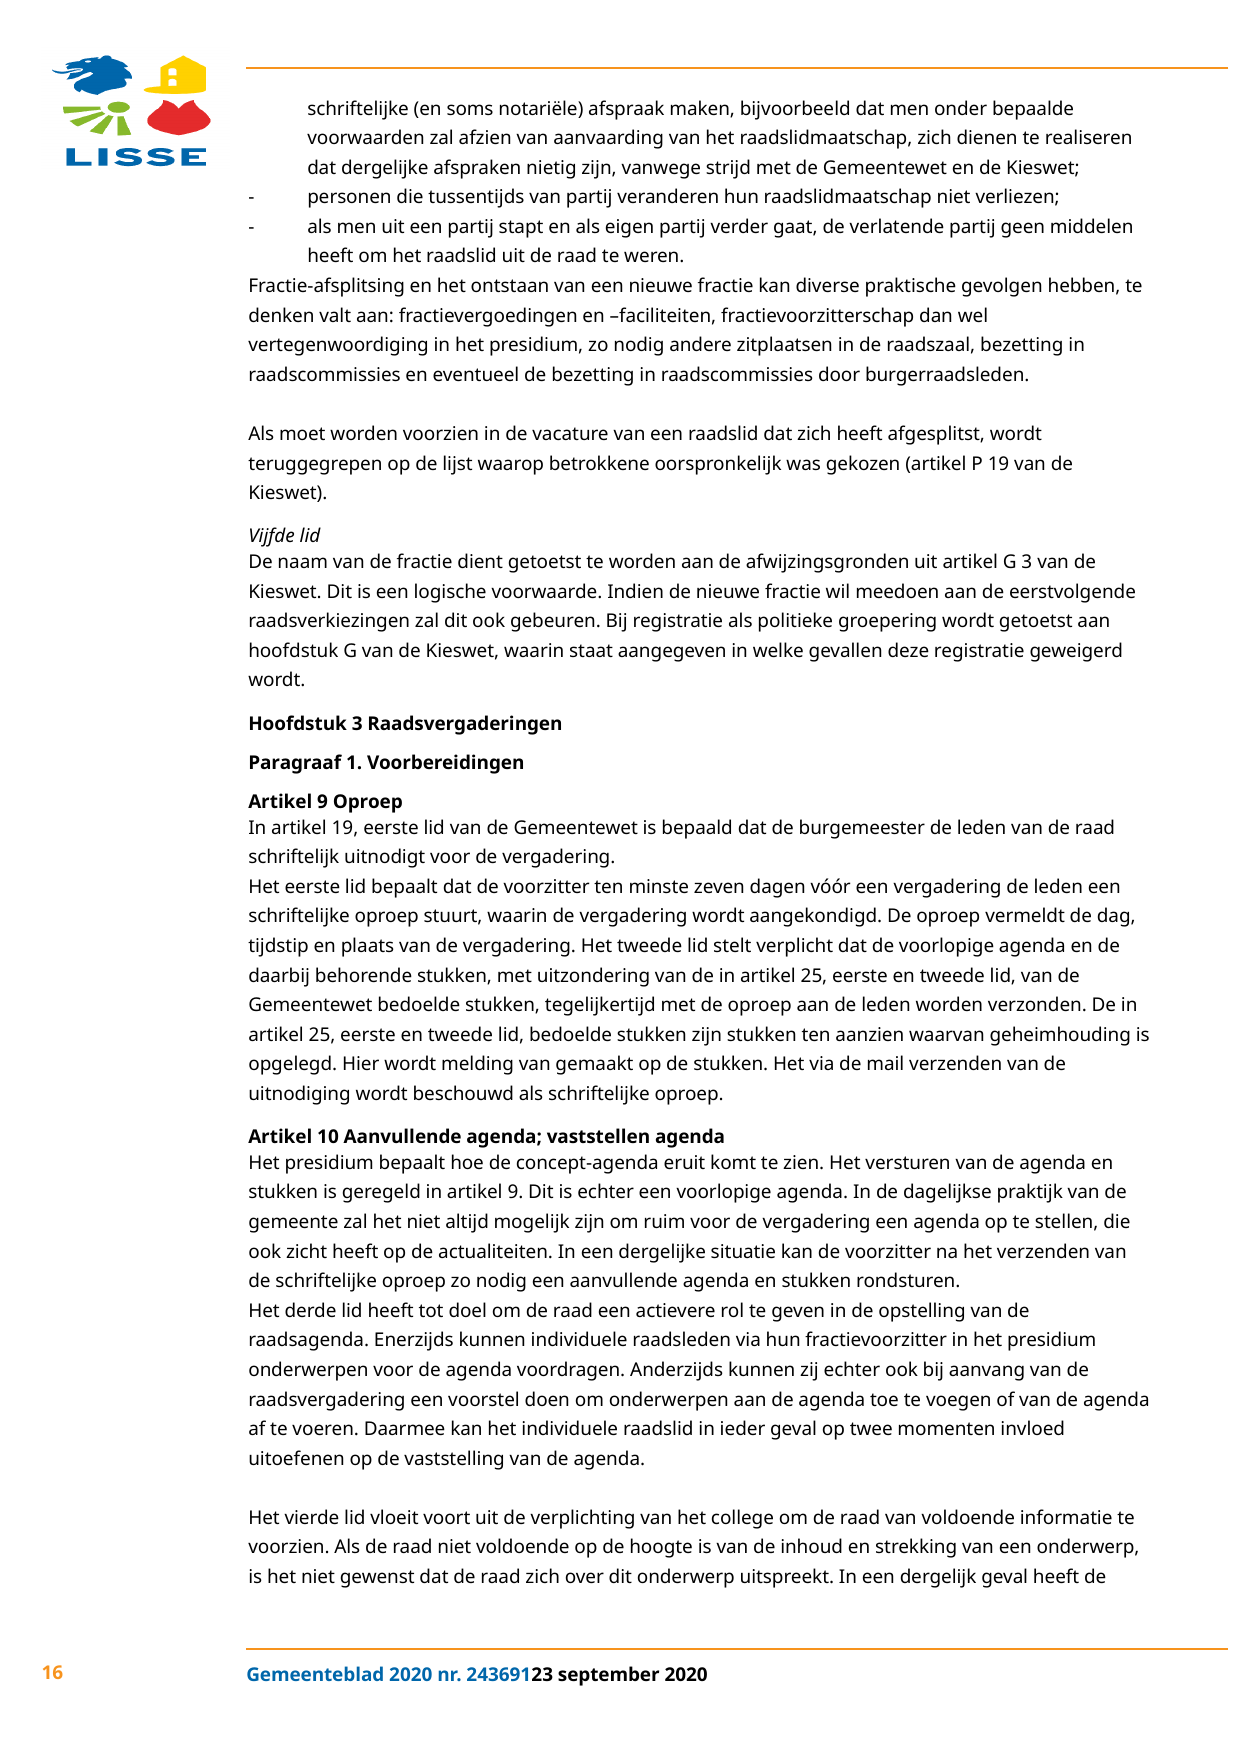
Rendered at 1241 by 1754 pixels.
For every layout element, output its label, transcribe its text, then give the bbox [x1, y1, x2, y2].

text Fractie-afsplitsing en het ontstaan van een nieuwe fractie kan diverse praktische gevolgen hebben, te denken valt aan: fractievergoedingen en –faciliteiten, fractievoorzitterschap dan wel vertegenwoordiging in het presidium, zo nodig andere zitplaatsen in de raadszaal, bezetting in raadscommissies en eventueel de bezetting in raadscommissies door burgerraadsleden. [248, 272, 1152, 387]
list als men uit een partij stapt en als eigen partij verder gaat, de verlatende partij geen middelen heeft om het raadslid uit de raad te weren. [248, 213, 1152, 268]
text Artikel 9 Oproep [248, 788, 1152, 814]
text Als moet worden voorzien in de vacature van een raadslid dat zich heeft afgesplitst, wordt teruggegrepen op de lijst waarop betrokkene oorspronkelijk was gekozen (artikel P 19 van de Kieswet). [248, 420, 1152, 505]
text Vijfde lid [248, 522, 1152, 548]
list personen die tussentijds van partij veranderen hun raadslidmaatschap niet verliezen; [248, 183, 1152, 209]
text Hoofdstuk 3 Raadsvergaderingen [248, 710, 1152, 735]
text De naam van de fractie dient getoetst te worden aan de afwijzingsgronden uit artikel G 3 van de Kieswet. Dit is een logische voorwaarde. Indien de nieuwe fractie wil meedoen aan de eerstvolgende raadsverkiezingen zal dit ook gebeuren. Bij registratie als politieke groepering wordt getoetst aan hoofdstuk G van de Kieswet, waarin staat aangegeven in welke gevallen deze registratie geweigerd wordt. [248, 548, 1152, 692]
text Het presidium bepaalt hoe de concept-agenda eruit komt te zien. Het versturen van de agenda en stukken is geregeld in artikel 9. Dit is echter een voorlopige agenda. In de dagelijkse praktijk van de gemeente zal het niet altijd mogelijk zijn om ruim voor de vergadering een agenda op te stellen, die ook zicht heeft op de actualiteiten. In een dergelijke situatie kan de voorzitter na het verzenden van de schriftelijke oproep zo nodig een aanvullende agenda en stukken rondsturen. [248, 1149, 1152, 1293]
text Het derde lid heeft tot doel om de raad een actievere rol te geven in de opstelling van de raadsagenda. Enerzijds kunnen individuele raadsleden via hun fractievoorzitter in het presidium onderwerpen voor de agenda voordragen. Anderzijds kunnen zij echter ook bij aanvang van de raadsvergadering een voorstel doen om onderwerpen aan de agenda toe te voegen of van de agenda af te voeren. Daarmee kan het individuele raadslid in ieder geval op twee momenten invloed uitoefenen op de vaststelling van de agenda. [248, 1297, 1152, 1471]
text Paragraaf 1. Voorbereidingen [248, 749, 1152, 775]
text Het eerste lid bepaalt dat de voorzitter ten minste zeven dagen vóór een vergadering de leden een schriftelijke oproep stuurt, waarin de vergadering wordt aangekondigd. De oproep vermeldt de dag, tijdstip en plaats van de vergadering. Het tweede lid stelt verplicht dat de voorlopige agenda en de daarbij behorende stukken, met uitzondering van de in artikel 25, eerste en tweede lid, van de Gemeentewet bedoelde stukken, tegelijkertijd met de oproep aan de leden worden verzonden. De in artikel 25, eerste en tweede lid, bedoelde stukken zijn stukken ten aanzien waarvan geheimhouding is opgelegd. Hier wordt melding van gemaakt op de stukken. Het via de mail verzenden van de uitnodiging wordt beschouwd als schriftelijke oproep. [248, 873, 1152, 1106]
text Artikel 10 Aanvullende agenda; vaststellen agenda [248, 1123, 1152, 1149]
list schriftelijke (en soms notariële) afspraak maken, bijvoorbeeld dat men onder bepaalde voorwaarden zal afzien van aanvaarding van het raadslidmaatschap, zich dienen te realiseren dat dergelijke afspraken nietig zijn, vanwege strijd met de Gemeentewet en de Kieswet; [248, 95, 1152, 180]
text In artikel 19, eerste lid van de Gemeentewet is bepaald dat de burgemeester de leden van de raad schriftelijk uitnodigt voor de vergadering. [248, 814, 1152, 869]
text Het vierde lid vloeit voort uit de verplichting van het college om de raad van voldoende informatie te voorzien. Als de raad niet voldoende op de hoogte is van de inhoud en strekking van een onderwerp, is het niet gewenst dat de raad zich over dit onderwerp uitspreekt. In een dergelijk geval heeft de [248, 1504, 1152, 1589]
picture [41, 47, 231, 172]
